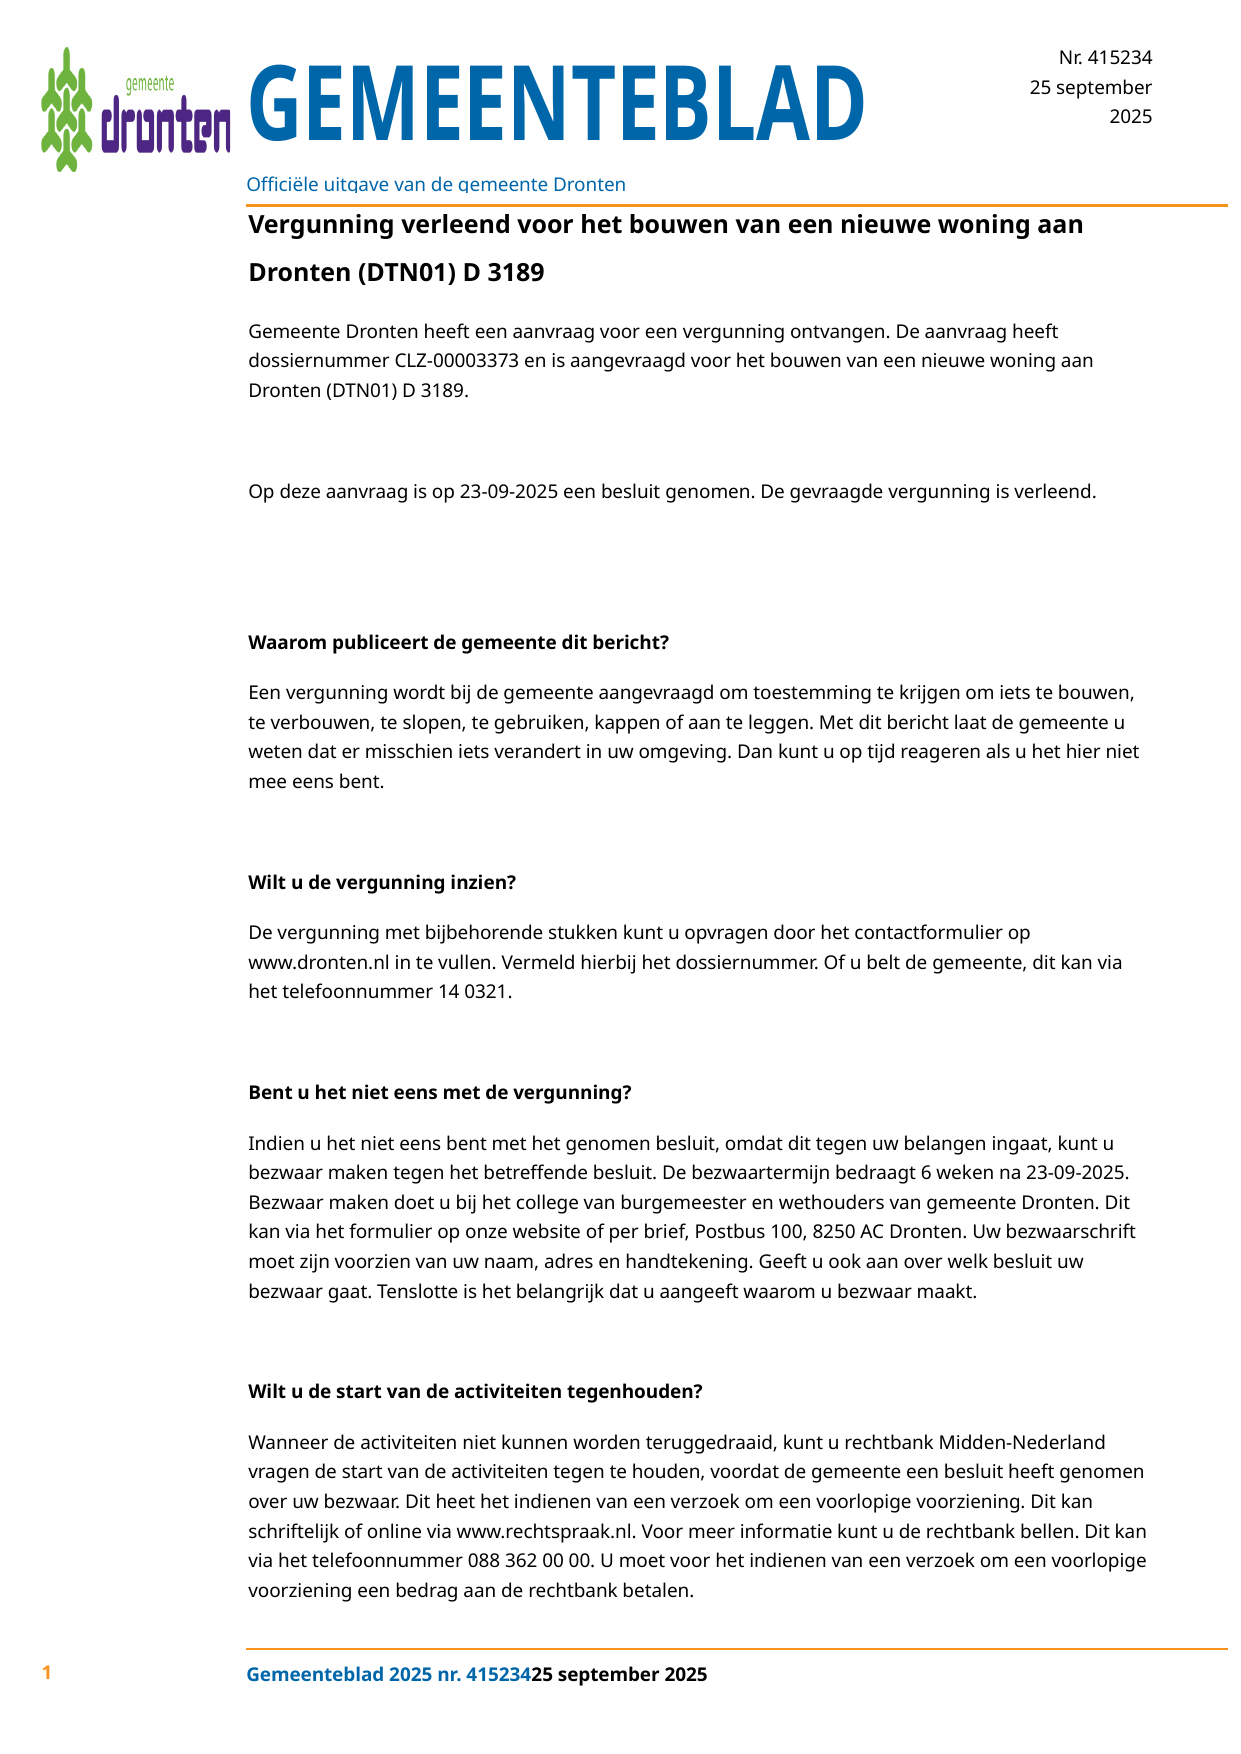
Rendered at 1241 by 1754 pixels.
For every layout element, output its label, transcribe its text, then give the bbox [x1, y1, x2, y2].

text De vergunning met bijbehorende stukken kunt u opvragen door het contactformulier op www.dronten.nl in te vullen. Vermeld hierbij het dossiernummer. Of u belt de gemeente, dit kan via het telefoonnummer 14 0321. [248, 919, 1152, 1004]
text Wilt u de start van de activiteiten tegenhouden? [248, 1379, 1152, 1404]
picture [41, 47, 231, 172]
text Wilt u de vergunning inzien? [248, 869, 1152, 895]
text Waarom publiceert de gemeente dit bericht? [248, 629, 1152, 655]
text Indien u het niet eens bent met het genomen besluit, omdat dit tegen uw belangen ingaat, kunt u bezwaar maken tegen het betreffende besluit. De bezwaartermijn bedraagt 6 weken na 23-09-2025. Bezwaar maken doet u bij het college van burgemeester en wethouders van gemeente Dronten. Dit kan via het formulier op onze website of per brief, Postbus 100, 8250 AC Dronten. Uw bezwaarschrift moet zijn voorzien van uw naam, adres en handtekening. Geeft u ook aan over welk besluit uw bezwaar gaat. Tenslotte is het belangrijk dat u aangeeft waarom u bezwaar maakt. [248, 1130, 1152, 1304]
text Wanneer de activiteiten niet kunnen worden teruggedraaid, kunt u rechtbank Midden-Nederland vragen de start van de activiteiten tegen te houden, voordat de gemeente een besluit heeft genomen over uw bezwaar. Dit heet het indienen van een verzoek om een voorlopige voorziening. Dit kan schriftelijk of online via www.rechtspraak.nl. Voor meer informatie kunt u de rechtbank bellen. Dit kan via het telefoonnummer 088 362 00 00. U moet voor het indienen van een verzoek om een voorlopige voorziening een bedrag aan de rechtbank betalen. [248, 1429, 1152, 1603]
text Bent u het niet eens met de vergunning? [248, 1079, 1152, 1105]
text Een vergunning wordt bij de gemeente aangevraagd om toestemming te krijgen om iets te bouwen, te verbouwen, te slopen, te gebruiken, kappen of aan te leggen. Met dit bericht laat de gemeente u weten dat er misschien iets verandert in uw omgeving. Dan kunt u op tijd reageren als u het hier niet mee eens bent. [248, 679, 1152, 794]
text Op deze aanvraag is op 23-09-2025 een besluit genomen. De gevraagde vergunning is verleend. [248, 478, 1152, 504]
text Vergunning verleend voor het bouwen van een nieuwe woning aan Dronten (DTN01) D 3189 [248, 207, 1152, 288]
text Gemeente Dronten heeft een aanvraag voor een vergunning ontvangen. De aanvraag heeft dossiernummer CLZ-00003373 en is aangevraagd voor het bouwen van een nieuwe woning aan Dronten (DTN01) D 3189. [248, 318, 1152, 403]
